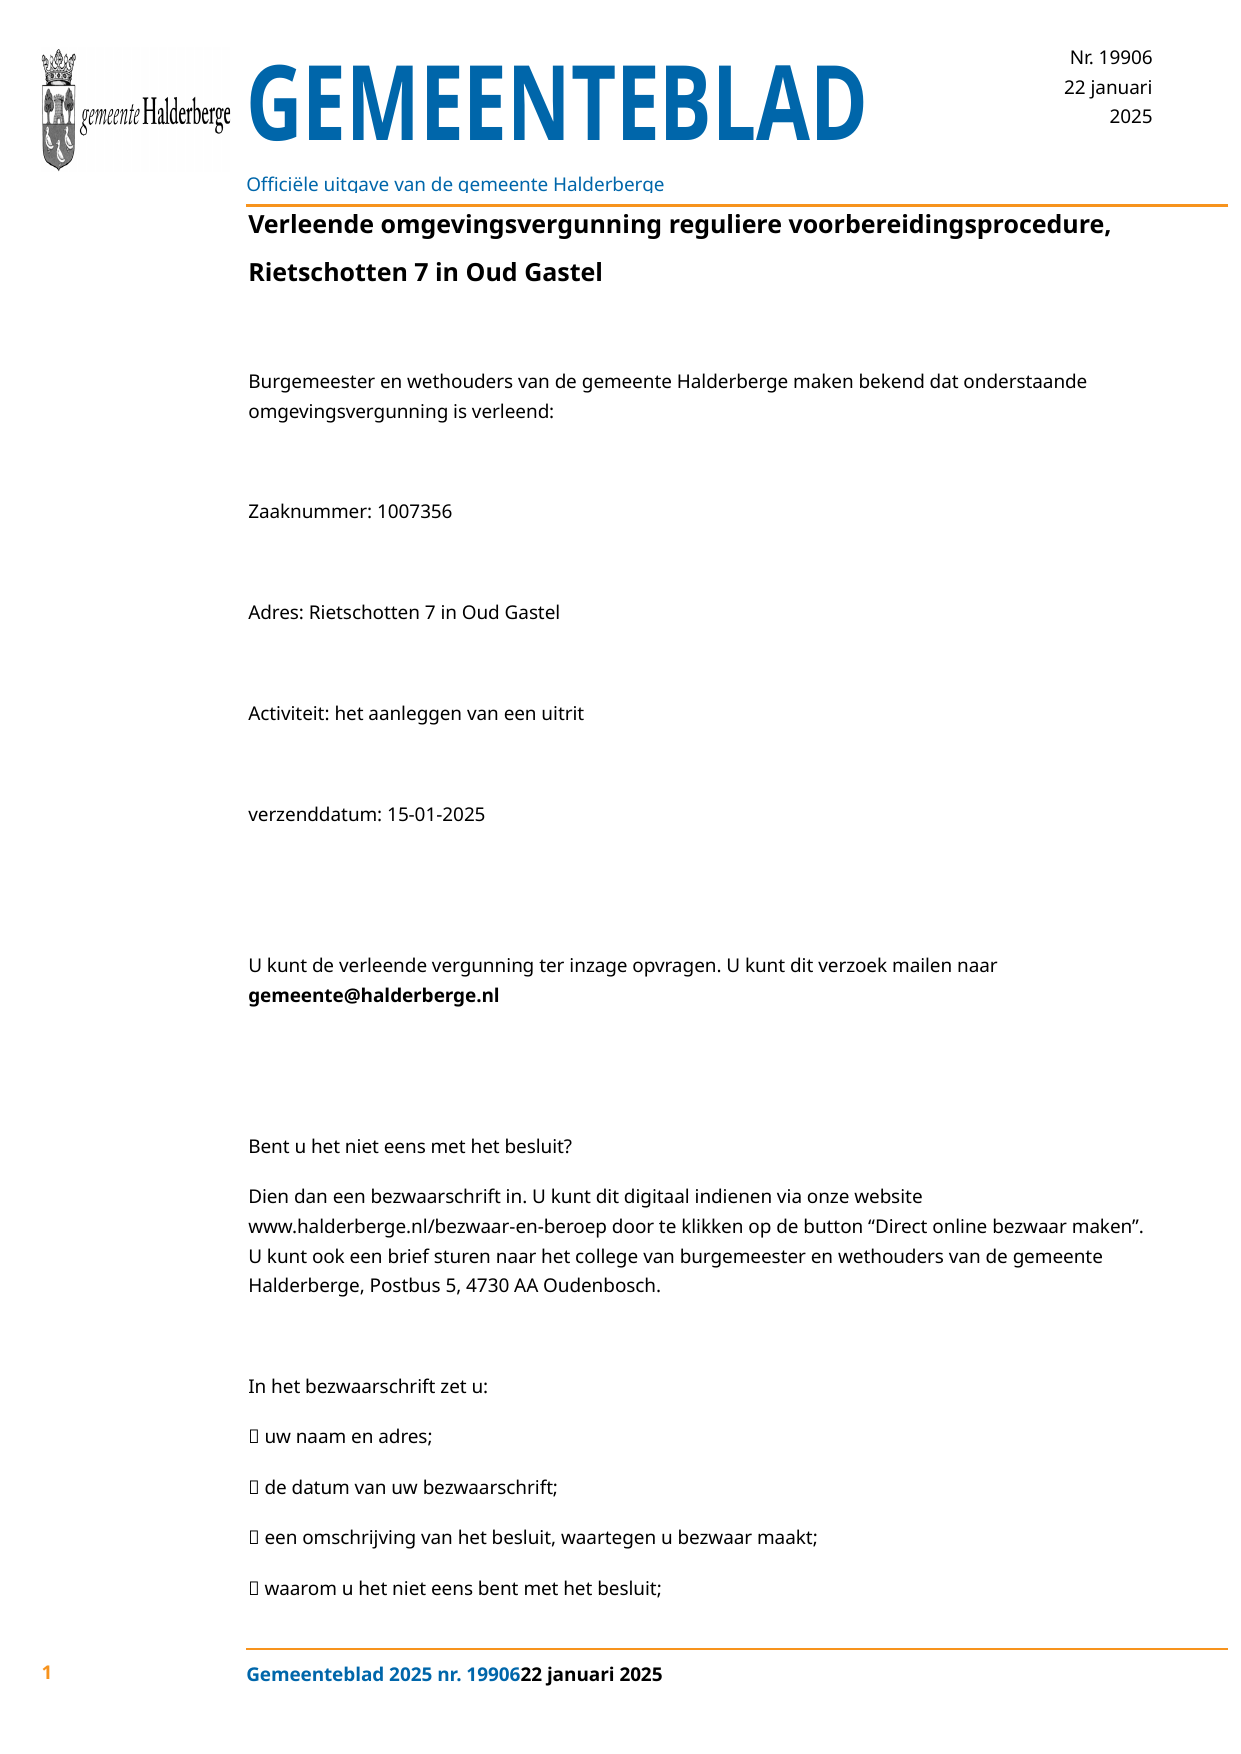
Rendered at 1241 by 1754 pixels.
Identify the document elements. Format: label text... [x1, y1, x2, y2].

text Adres: Rietschotten 7 in Oud Gastel [248, 599, 1152, 625]
text verzenddatum: 15-01-2025 [248, 801, 1152, 827]
text Bent u het niet eens met het besluit? [248, 1133, 1152, 1159]
picture [41, 47, 231, 172]
text Verleende omgevingsvergunning reguliere voorbereidingsprocedure, Rietschotten 7 in Oud Gastel [248, 207, 1152, 288]
text In het bezwaarschrift zet u: [248, 1373, 1152, 1399]
text Burgemeester en wethouders van de gemeente Halderberge maken bekend dat onderstaande omgevingsvergunning is verleend: [248, 368, 1152, 424]
text Dien dan een bezwaarschrift in. U kunt dit digitaal indienen via onze website www.halderberge.nl/bezwaar-en-beroep door te klikken op de button “Direct online bezwaar maken”. U kunt ook een brief sturen naar het college van burgemeester en wethouders van de gemeente Halderberge, Postbus 5, 4730 AA Oudenbosch. [248, 1184, 1152, 1298]
text  een omschrijving van het besluit, waartegen u bezwaar maakt; [248, 1524, 1152, 1550]
text U kunt de verleende vergunning ter inzage opvragen. U kunt dit verzoek mailen naar gemeente@halderberge.nl [248, 952, 1152, 1008]
text  waarom u het niet eens bent met het besluit; [248, 1575, 1152, 1601]
text Activiteit: het aanleggen van een uitrit [248, 700, 1152, 726]
text Zaaknummer: 1007356 [248, 499, 1152, 524]
text  de datum van uw bezwaarschrift; [248, 1474, 1152, 1500]
text  uw naam en adres; [248, 1424, 1152, 1449]
